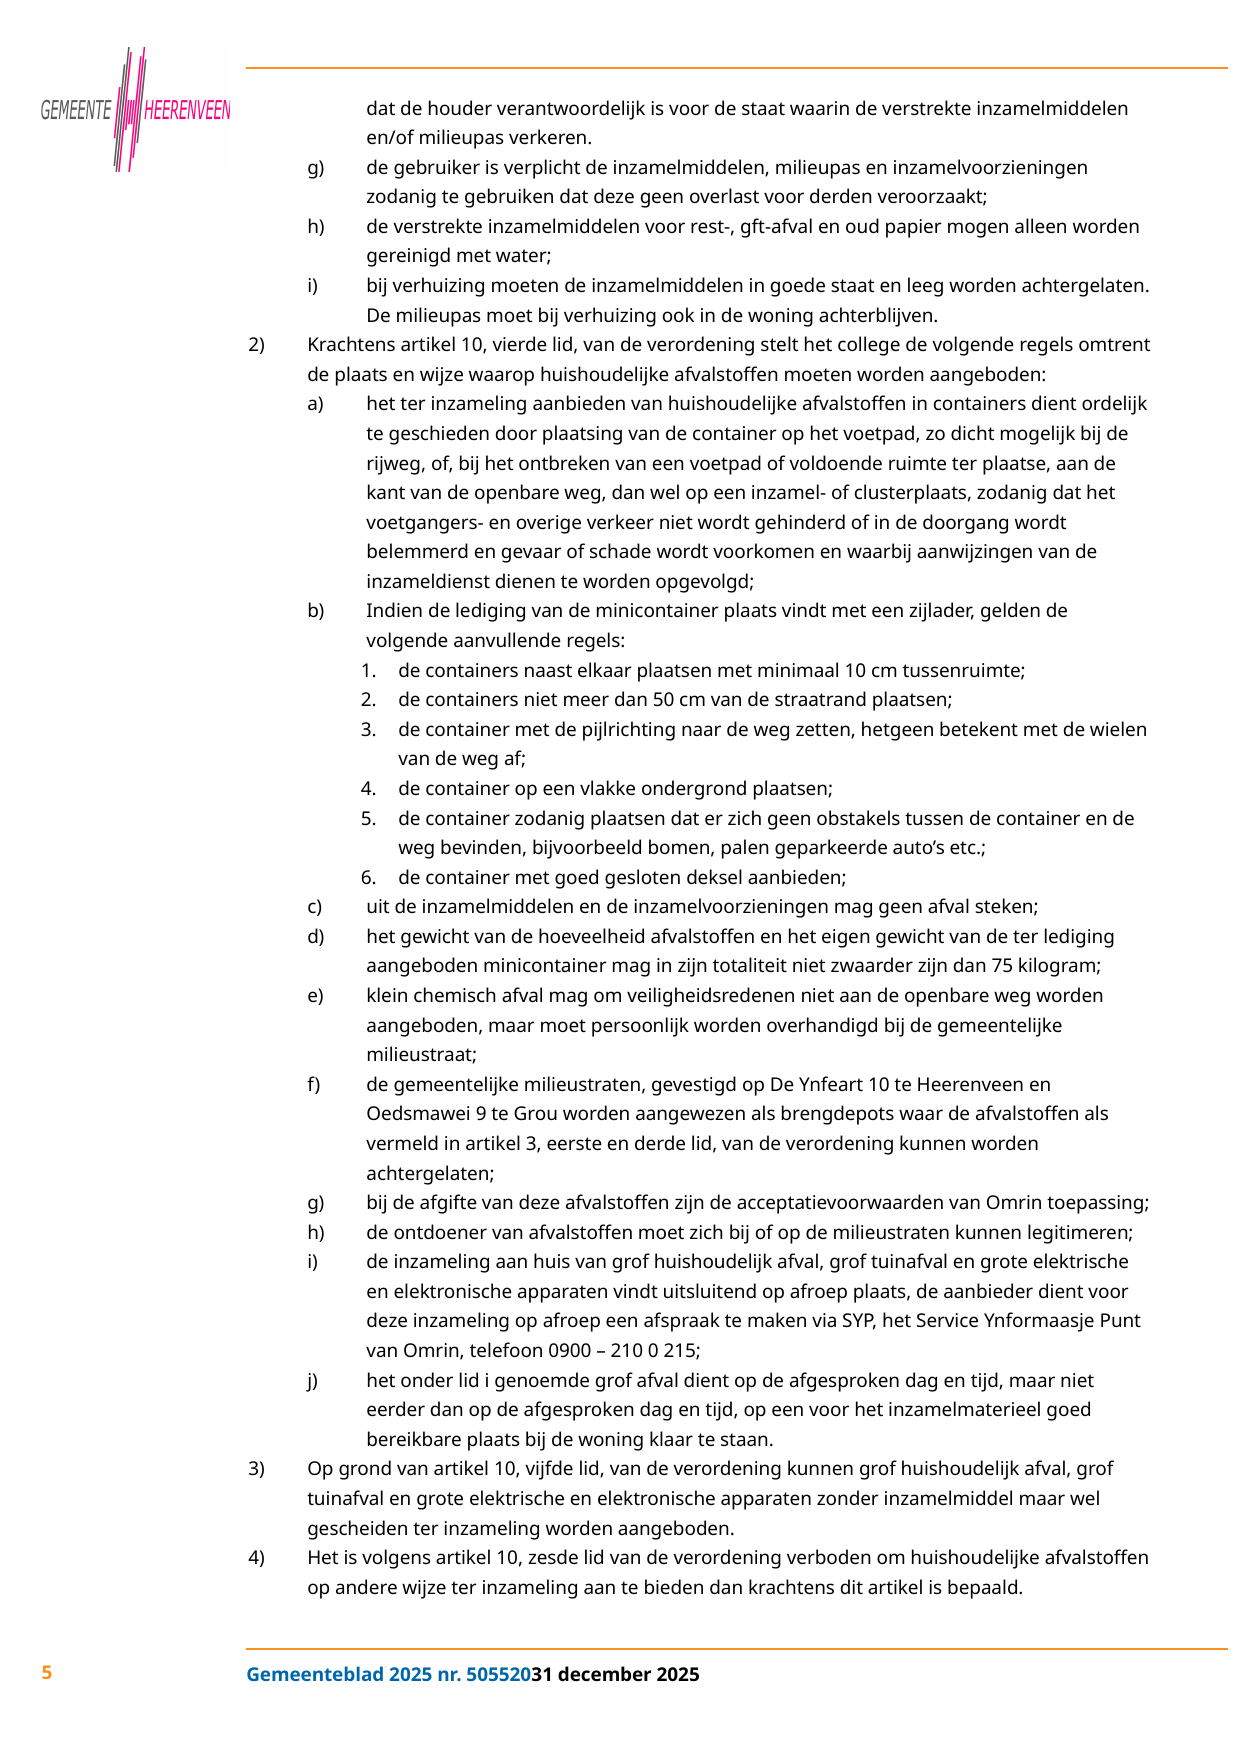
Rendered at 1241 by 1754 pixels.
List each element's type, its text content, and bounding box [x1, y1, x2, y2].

list bij de afgifte van deze afvalstoffen zijn de acceptatievoorwaarden van Omrin toepassing; [307, 1189, 1152, 1215]
list de verstrekte inzamelmiddelen voor rest-, gft-afval en oud papier mogen alleen worden gereinigd met water; [307, 213, 1152, 268]
list klein chemisch afval mag om veiligheidsredenen niet aan de openbare weg worden aangeboden, maar moet persoonlijk worden overhandigd bij de gemeentelijke milieustraat; [307, 982, 1152, 1067]
list uit de inzamelmiddelen en de inzamelvoorzieningen mag geen afval steken; [307, 893, 1152, 919]
list het gewicht van de hoeveelheid afvalstoffen en het eigen gewicht van de ter lediging aangeboden minicontainer mag in zijn totaliteit niet zwaarder zijn dan 75 kilogram; [307, 923, 1152, 978]
list de container zodanig plaatsen dat er zich geen obstakels tussen de container en de weg bevinden, bijvoorbeeld bomen, palen geparkeerde auto’s etc.; [361, 805, 1152, 860]
list de containers niet meer dan 50 cm van de straatrand plaatsen; [361, 686, 1152, 712]
list de container met goed gesloten deksel aanbieden; [361, 864, 1152, 890]
list de container met de pijlrichting naar de weg zetten, hetgeen betekent met de wielen van de weg af; [361, 716, 1152, 771]
list Indien de lediging van de minicontainer plaats vindt met een zijlader, gelden de volgende aanvullende regels: [307, 598, 1152, 653]
list het ter inzameling aanbieden van huishoudelijke afvalstoffen in containers dient ordelijk te geschieden door plaatsing van de container op het voetpad, zo dicht mogelijk bij de rijweg, of, bij het ontbreken van een voetpad of voldoende ruimte ter plaatse, aan de kant van de openbare weg, dan wel op een inzamel- of clusterplaats, zodanig dat het voetgangers- en overige verkeer niet wordt gehinderd of in de doorgang wordt belemmerd en gevaar of schade wordt voorkomen en waarbij aanwijzingen van de inzameldienst dienen te worden opgevolgd; [307, 391, 1152, 594]
list de containers naast elkaar plaatsen met minimaal 10 cm tussenruimte; [361, 657, 1152, 683]
list de inzameling aan huis van grof huishoudelijk afval, grof tuinafval en grote elektrische en elektronische apparaten vindt uitsluitend op afroep plaats, de aanbieder dient voor deze inzameling op afroep een afspraak te maken via SYP, het Service Ynformaasje Punt van Omrin, telefoon 0900 – 210 0 215; [307, 1248, 1152, 1363]
list de container op een vlakke ondergrond plaatsen; [361, 775, 1152, 801]
list Krachtens artikel 10, vierde lid, van de verordening stelt het college de volgende regels omtrent de plaats en wijze waarop huishoudelijke afvalstoffen moeten worden aangeboden: [248, 331, 1152, 387]
picture [41, 47, 231, 172]
list bij verhuizing moeten de inzamelmiddelen in goede staat en leeg worden achtergelaten. De milieupas moet bij verhuizing ook in de woning achterblijven. [307, 272, 1152, 328]
list Op grond van artikel 10, vijfde lid, van de verordening kunnen grof huishoudelijk afval, grof tuinafval en grote elektrische en elektronische apparaten zonder inzamelmiddel maar wel gescheiden ter inzameling worden aangeboden. [248, 1456, 1152, 1541]
list de ontdoener van afvalstoffen moet zich bij of op de milieustraten kunnen legitimeren; [307, 1219, 1152, 1245]
list het onder lid i genoemde grof afval dient op de afgesproken dag en tijd, maar niet eerder dan op de afgesproken dag en tijd, op een voor het inzamelmaterieel goed bereikbare plaats bij de woning klaar te staan. [307, 1367, 1152, 1452]
list de gebruiker is verplicht de inzamelmiddelen, milieupas en inzamelvoorzieningen zodanig te gebruiken dat deze geen overlast voor derden veroorzaakt; [307, 154, 1152, 209]
list dat de houder verantwoordelijk is voor de staat waarin de verstrekte inzamelmiddelen en/of milieupas verkeren. [307, 95, 1152, 150]
list de gemeentelijke milieustraten, gevestigd op De Ynfeart 10 te Heerenveen en Oedsmawei 9 te Grou worden aangewezen als brengdepots waar de afvalstoffen als vermeld in artikel 3, eerste en derde lid, van de verordening kunnen worden achtergelaten; [307, 1071, 1152, 1186]
list Het is volgens artikel 10, zesde lid van de verordening verboden om huishoudelijke afvalstoffen op andere wijze ter inzameling aan te bieden dan krachtens dit artikel is bepaald. [248, 1544, 1152, 1600]
